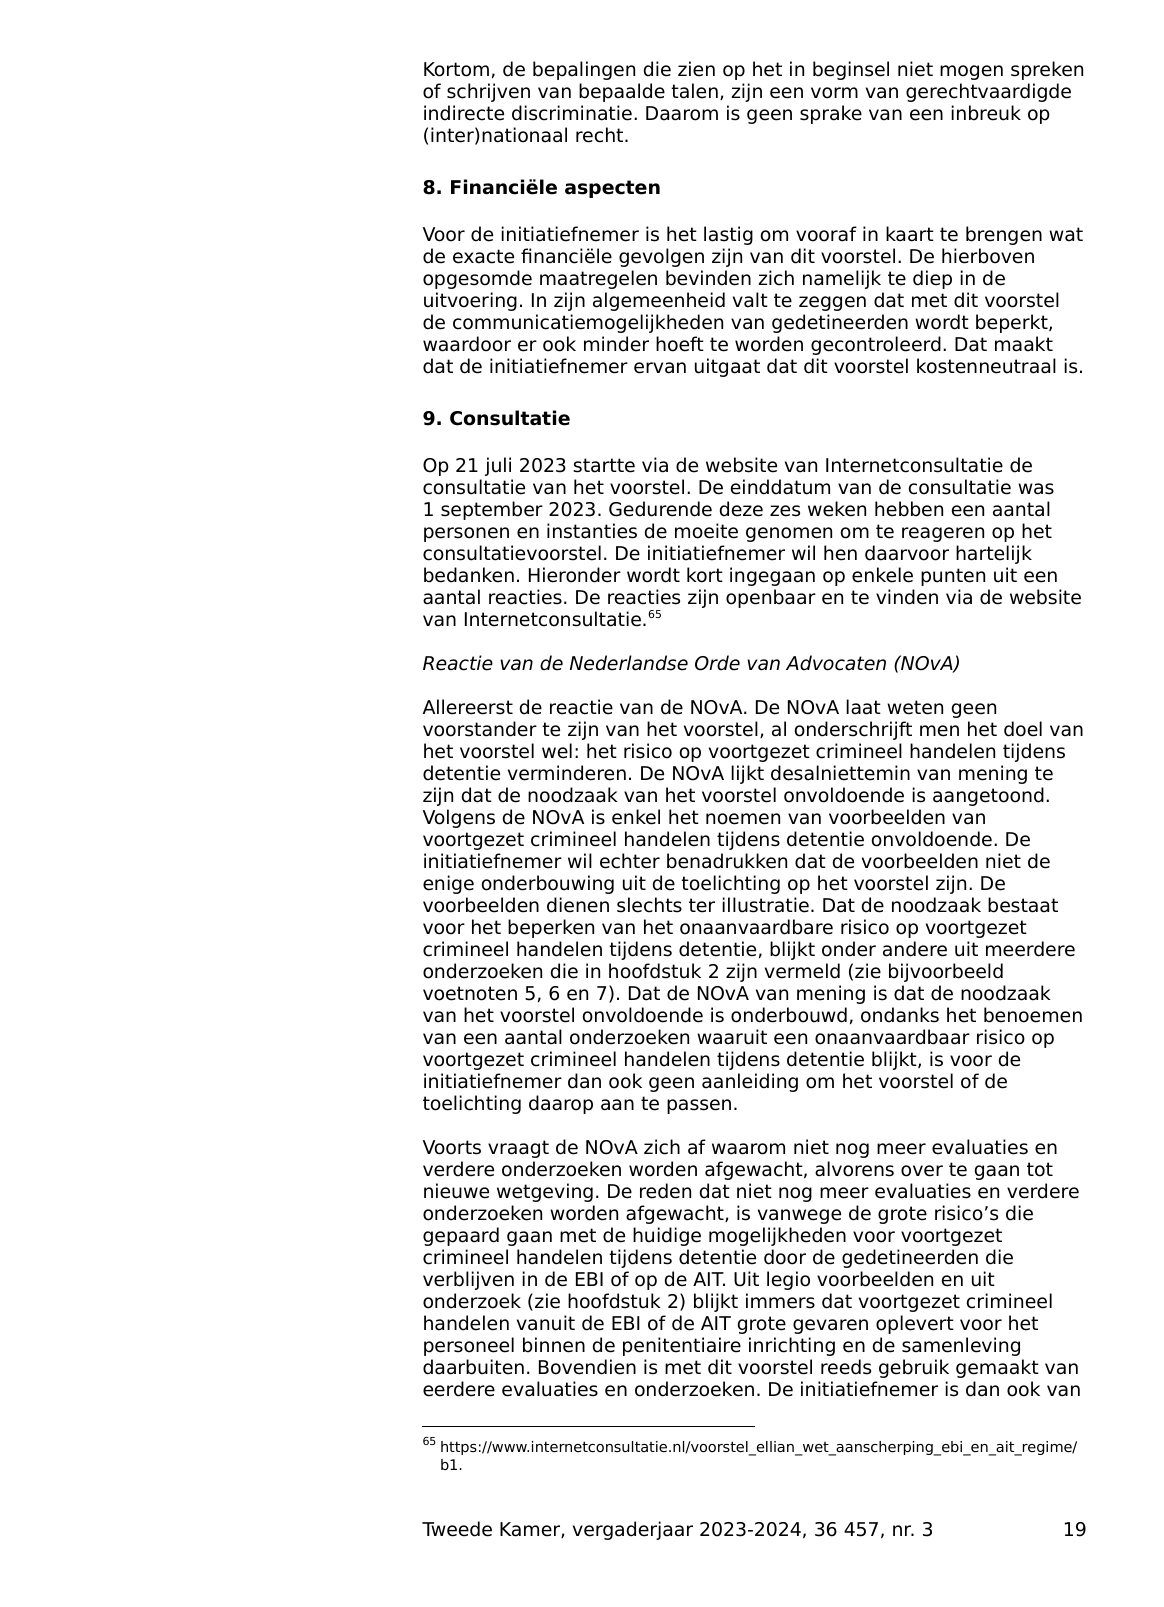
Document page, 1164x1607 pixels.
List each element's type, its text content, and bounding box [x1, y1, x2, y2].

subtitle Reactie van de Nederlandse Orde van Advocaten (NOvA) [422, 653, 1087, 675]
text Kortom, de bepalingen die zien op het in beginsel niet mogen spreken of schrijven van bepaalde talen, zijn een vorm van gerechtvaardigde indirecte discriminatie. Daarom is geen sprake van een inbreuk op (inter)nationaal recht. [422, 59, 1087, 147]
subtitle 9. Consultatie [422, 408, 1087, 430]
text Op 21 juli 2023 startte via de website van Internetconsultatie de consultatie van het voorstel. De einddatum van de consultatie was 1 september 2023. Gedurende deze zes weken hebben een aantal personen en instanties de moeite genomen om te reageren op het consultatievoorstel. De initiatiefnemer wil hen daarvoor hartelijk bedanken. Hieronder wordt kort ingegaan op enkele punten uit een aantal reacties. De reacties zijn openbaar en te vinden via de website van Internetconsultatie. [422, 455, 1087, 631]
text Allereerst de reactie van de NOvA. De NOvA laat weten geen voorstander te zijn van het voorstel, al onderschrijft men het doel van het voorstel wel: het risico op voortgezet crimineel handelen tijdens detentie verminderen. De NOvA lijkt desalniettemin van mening te zijn dat de noodzaak van het voorstel onvoldoende is aangetoond. Volgens de NOvA is enkel het noemen van voorbeelden van voortgezet crimineel handelen tijdens detentie onvoldoende. De initiatiefnemer wil echter benadrukken dat de voorbeelden niet de enige onderbouwing uit de toelichting op het voorstel zijn. De voorbeelden dienen slechts ter illustratie. Dat de noodzaak bestaat voor het beperken van het onaanvaardbare risico op voortgezet crimineel handelen tijdens detentie, blijkt onder andere uit meerdere onderzoeken die in hoofdstuk 2 zijn vermeld (zie bijvoorbeeld voetnoten 5, 6 en 7). Dat de NOvA van mening is dat de noodzaak van het voorstel onvoldoende is onderbouwd, ondanks het benoemen van een aantal onderzoeken waaruit een onaanvaardbaar risico op voortgezet crimineel handelen tijdens detentie blijkt, is voor de initiatiefnemer dan ook geen aanleiding om het voorstel of de toelichting daarop aan te passen. [422, 697, 1087, 1114]
text Voor de initiatiefnemer is het lastig om vooraf in kaart te brengen wat de exacte financiële gevolgen zijn van dit voorstel. De hierboven opgesomde maatregelen bevinden zich namelijk te diep in de uitvoering. In zijn algemeenheid valt te zeggen dat met dit voorstel de communicatiemogelijkheden van gedetineerden wordt beperkt, waardoor er ook minder hoeft te worden gecontroleerd. Dat maakt dat de initiatiefnemer ervan uitgaat dat dit voorstel kostenneutraal is. [422, 224, 1087, 378]
text https://www.internetconsultatie.nl/voorstel_ellian_wet_aanscherping_ebi_en_ait_regime/b1. [422, 1435, 1087, 1474]
subtitle 8. Financiële aspecten [422, 177, 1087, 199]
text Voorts vraagt de NOvA zich af waarom niet nog meer evaluaties en verdere onderzoeken worden afgewacht, alvorens over te gaan tot nieuwe wetgeving. De reden dat niet nog meer evaluaties en verdere onderzoeken worden afgewacht, is vanwege de grote risico’s die gepaard gaan met de huidige mogelijkheden voor voortgezet crimineel handelen tijdens detentie door de gedetineerden die verblijven in de EBI of op de AIT. Uit legio voorbeelden en uit onderzoek (zie hoofdstuk 2) blijkt immers dat voortgezet crimineel handelen vanuit de EBI of de AIT grote gevaren oplevert voor het personeel binnen de penitentiaire inrichting en de samenleving daarbuiten. Bovendien is met dit voorstel reeds gebruik gemaakt van eerdere evaluaties en onderzoeken. De initiatiefnemer is dan ook van [422, 1137, 1087, 1401]
